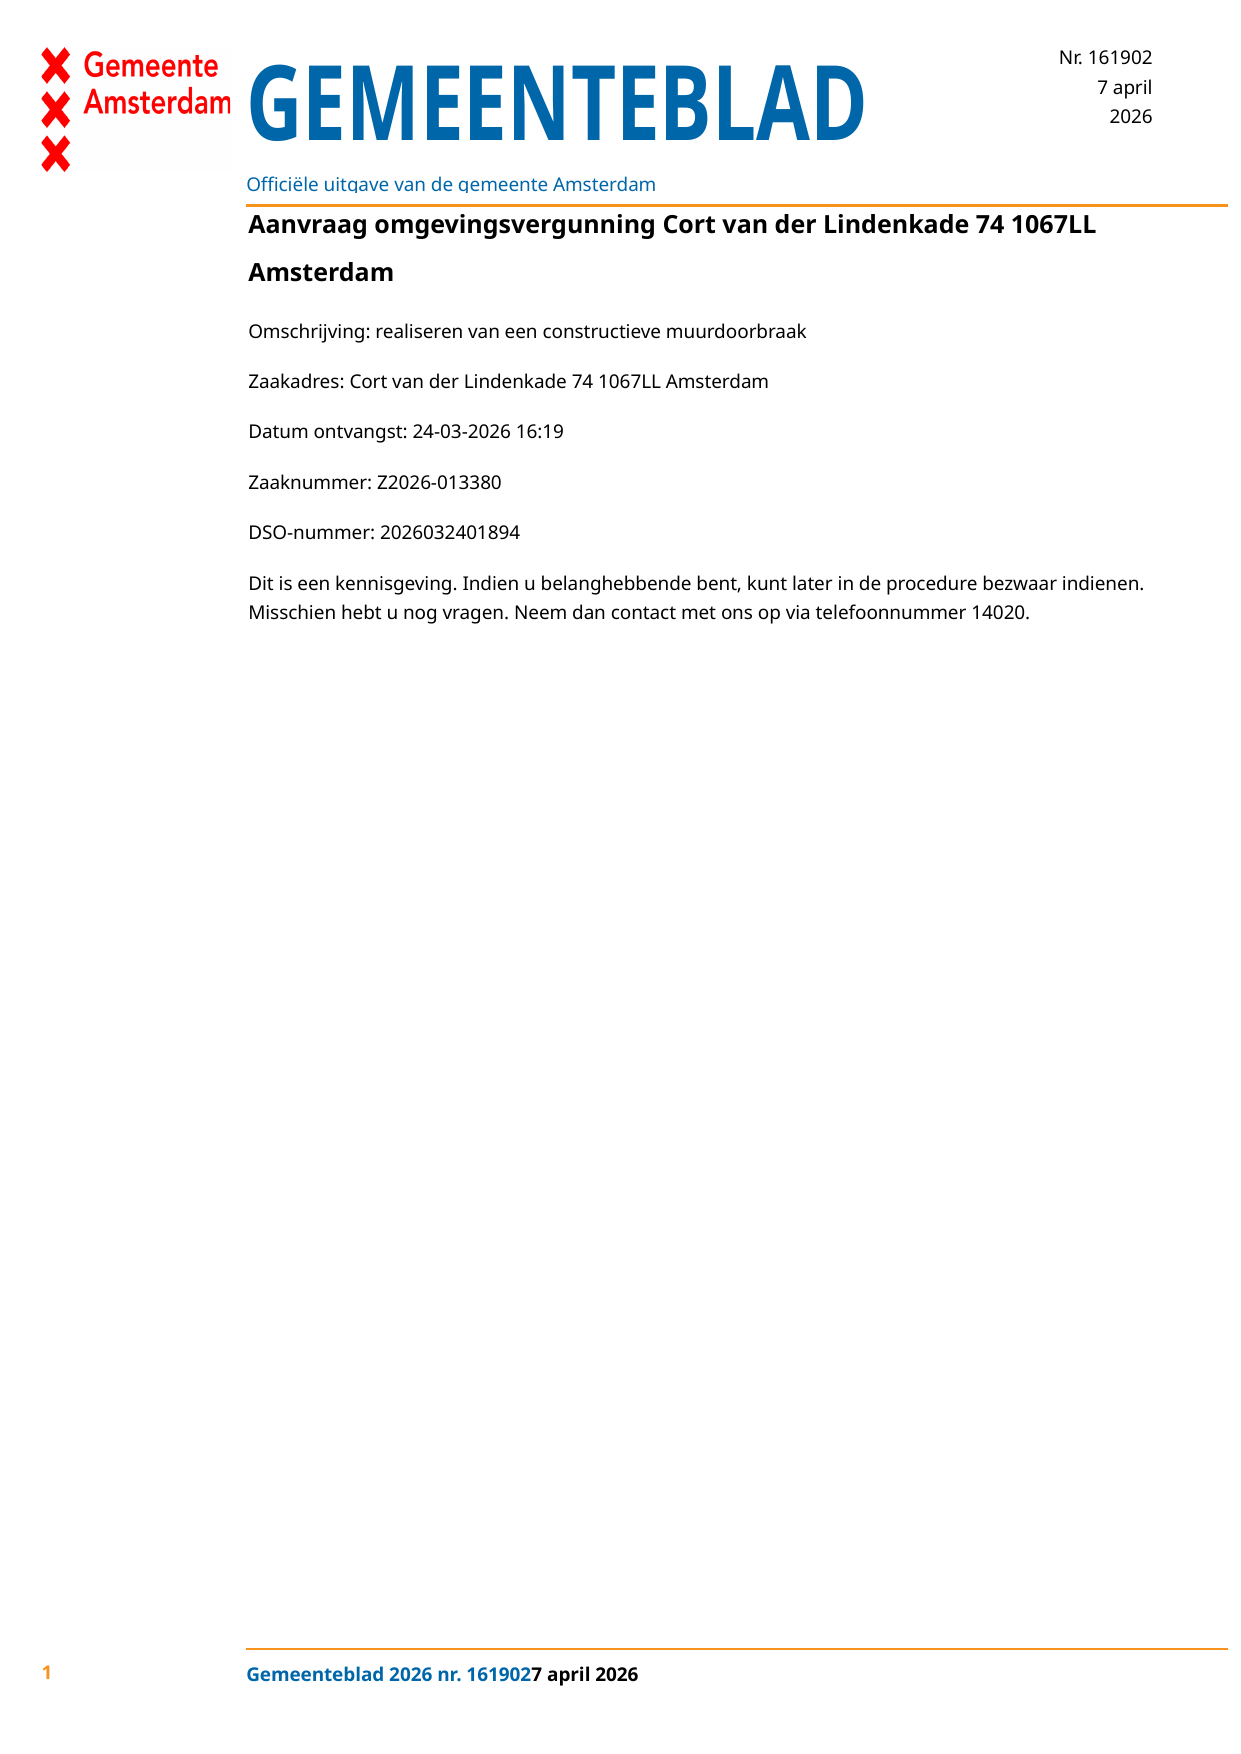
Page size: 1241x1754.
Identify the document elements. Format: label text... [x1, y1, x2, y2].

text Omschrijving: realiseren van een constructieve muurdoorbraak [248, 318, 1152, 344]
text DSO-nummer: 2026032401894 [248, 519, 1152, 545]
picture [41, 47, 231, 172]
text Zaaknummer: Z2026-013380 [248, 469, 1152, 495]
text Dit is een kennisgeving. Indien u belanghebbende bent, kunt later in de procedure bezwaar indienen. Misschien hebt u nog vragen. Neem dan contact met ons op via telefoonnummer 14020. [248, 570, 1152, 625]
text Datum ontvangst: 24-03-2026 16:19 [248, 419, 1152, 444]
text Aanvraag omgevingsvergunning Cort van der Lindenkade 74 1067LL Amsterdam [248, 207, 1152, 288]
text Zaakadres: Cort van der Lindenkade 74 1067LL Amsterdam [248, 368, 1152, 394]
